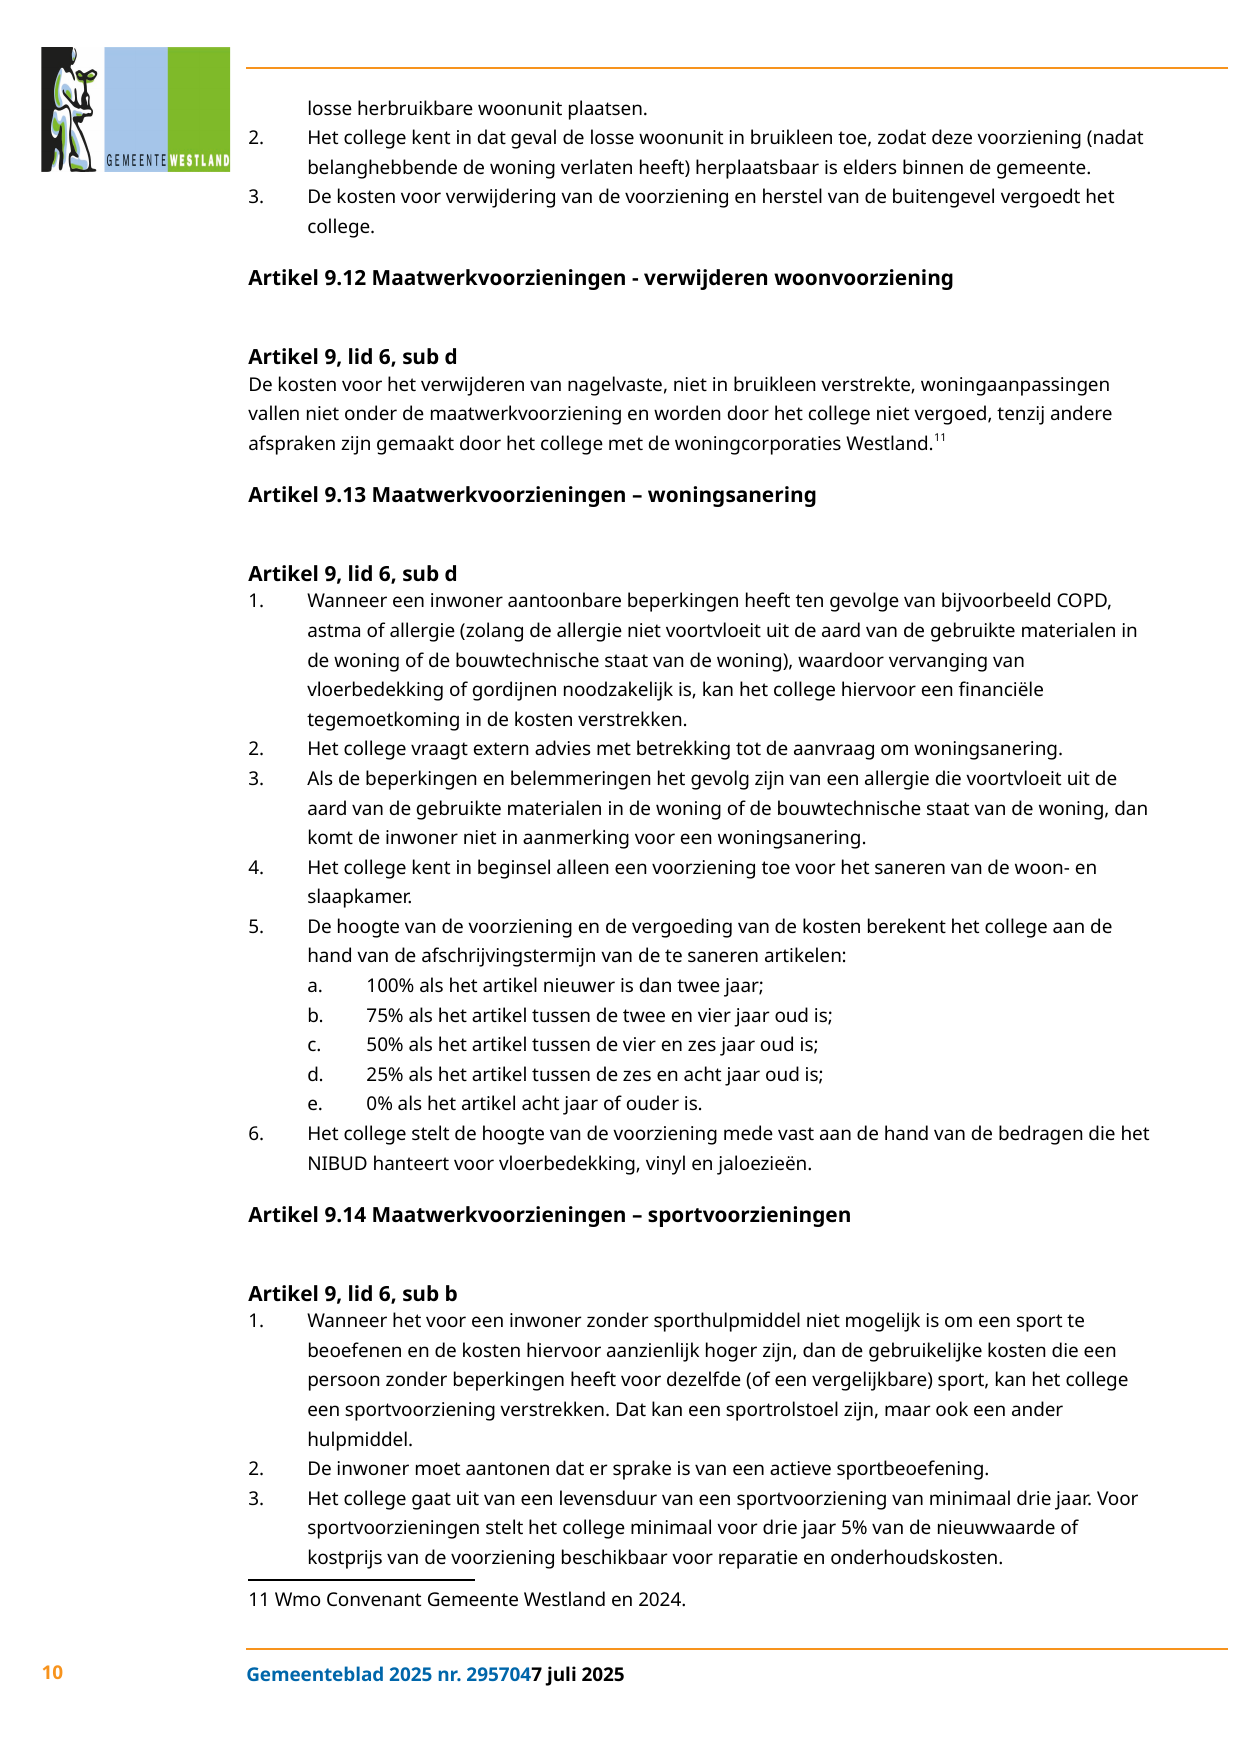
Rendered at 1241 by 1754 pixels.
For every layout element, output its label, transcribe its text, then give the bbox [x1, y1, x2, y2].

list Het college gaat uit van een levensduur van een sportvoorziening van minimaal drie jaar. Voor sportvoorzieningen stelt het college minimaal voor drie jaar 5% van de nieuwwaarde of kostprijs van de voorziening beschikbaar voor reparatie en onderhoudskosten. [248, 1485, 1152, 1570]
list Het college kent in beginsel alleen een voorziening toe voor het saneren van de woon- en slaapkamer. [248, 854, 1152, 909]
text Artikel 9.12 Maatwerkvoorzieningen - verwijderen woonvoorziening [248, 263, 1152, 292]
list De inwoner moet aantonen dat er sprake is van een actieve sportbeoefening. [248, 1455, 1152, 1481]
list De kosten voor verwijdering van de voorziening en herstel van de buitengevel vergoedt het college. [248, 183, 1152, 239]
list Het college stelt de hoogte van de voorziening mede vast aan de hand van de bedragen die het NIBUD hanteert voor vloerbedekking, vinyl en jaloezieën. [248, 1120, 1152, 1176]
text Artikel 9.14 Maatwerkvoorzieningen – sportvoorzieningen [248, 1200, 1152, 1229]
text Artikel 9, lid 6, sub d [248, 559, 1152, 588]
list 25% als het artikel tussen de zes en acht jaar oud is; [307, 1061, 1152, 1087]
list 50% als het artikel tussen de vier en zes jaar oud is; [307, 1031, 1152, 1057]
text Artikel 9, lid 6, sub d [248, 342, 1152, 371]
text Wmo Convenant Gemeente Westland en 2024. [248, 1586, 1152, 1612]
text De kosten voor het verwijderen van nagelvaste, niet in bruikleen verstrekte, woningaanpassingen vallen niet onder de maatwerkvoorziening en worden door het college niet vergoed, tenzij andere afspraken zijn gemaakt door het college met de woningcorporaties Westland. [248, 371, 1152, 456]
text Artikel 9.13 Maatwerkvoorzieningen – woningsanering [248, 480, 1152, 509]
list losse herbruikbare woonunit plaatsen. [248, 95, 1152, 121]
list Wanneer het voor een inwoner zonder sporthulpmiddel niet mogelijk is om een sport te beoefenen en de kosten hiervoor aanzienlijk hoger zijn, dan de gebruikelijke kosten die een persoon zonder beperkingen heeft voor dezelfde (of een vergelijkbare) sport, kan het college een sportvoorziening verstrekken. Dat kan een sportrolstoel zijn, maar ook een ander hulpmiddel. [248, 1307, 1152, 1452]
list Het college vraagt extern advies met betrekking tot de aanvraag om woningsanering. [248, 736, 1152, 761]
list 0% als het artikel acht jaar of ouder is. [307, 1091, 1152, 1116]
text Artikel 9, lid 6, sub b [248, 1279, 1152, 1307]
list 75% als het artikel tussen de twee en vier jaar oud is; [307, 1002, 1152, 1028]
list Het college kent in dat geval de losse woonunit in bruikleen toe, zodat deze voorziening (nadat belanghebbende de woning verlaten heeft) herplaatsbaar is elders binnen de gemeente. [248, 124, 1152, 180]
list 100% als het artikel nieuwer is dan twee jaar; [307, 972, 1152, 998]
list De hoogte van de voorziening en de vergoeding van de kosten berekent het college aan de hand van de afschrijvingstermijn van de te saneren artikelen: [248, 913, 1152, 968]
picture [41, 47, 231, 172]
list Wanneer een inwoner aantoonbare beperkingen heeft ten gevolge van bijvoorbeeld COPD, astma of allergie (zolang de allergie niet voortvloeit uit de aard van de gebruikte materialen in de woning of de bouwtechnische staat van de woning), waardoor vervanging van vloerbedekking of gordijnen noodzakelijk is, kan het college hiervoor een financiële tegemoetkoming in de kosten verstrekken. [248, 588, 1152, 732]
list Als de beperkingen en belemmeringen het gevolg zijn van een allergie die voortvloeit uit de aard van de gebruikte materialen in de woning of de bouwtechnische staat van de woning, dan komt de inwoner niet in aanmerking voor een woningsanering. [248, 765, 1152, 850]
